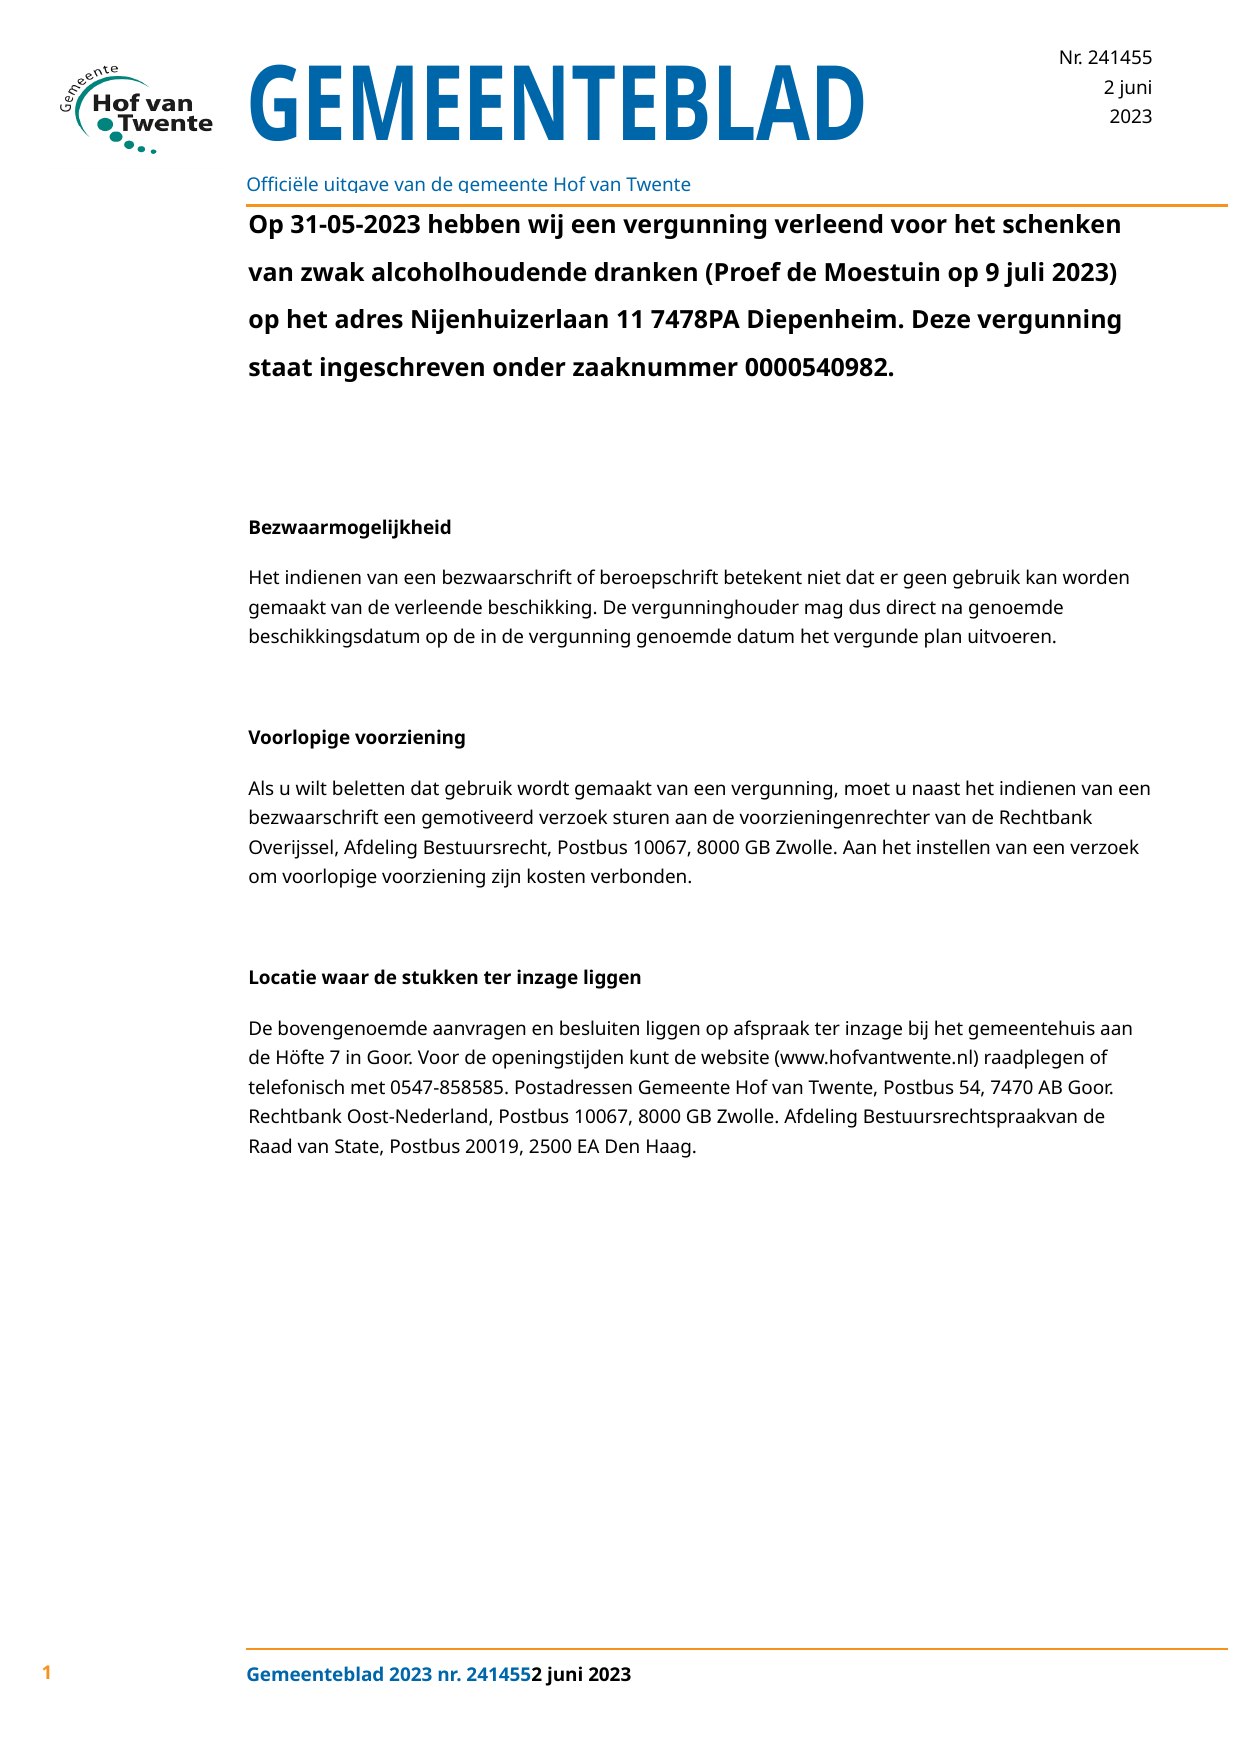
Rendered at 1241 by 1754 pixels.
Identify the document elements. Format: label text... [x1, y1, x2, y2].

text Locatie waar de stukken ter inzage liggen [248, 964, 1152, 990]
text Bezwaarmogelijkheid [248, 514, 1152, 540]
text Als u wilt beletten dat gebruik wordt gemaakt van een vergunning, moet u naast het indienen van een bezwaarschrift een gemotiveerd verzoek sturen aan de voorzieningenrechter van de Rechtbank Overijssel, Afdeling Bestuursrecht, Postbus 10067, 8000 GB Zwolle. Aan het instellen van een verzoek om voorlopige voorziening zijn kosten verbonden. [248, 775, 1152, 889]
picture [41, 47, 231, 172]
text Op 31-05-2023 hebben wij een vergunning verleend voor het schenken van zwak alcoholhoudende dranken (Proef de Moestuin op 9 juli 2023) op het adres Nijenhuizerlaan 11 7478PA Diepenheim. Deze vergunning staat ingeschreven onder zaaknummer 0000540982. [248, 207, 1152, 384]
text Het indienen van een bezwaarschrift of beroepschrift betekent niet dat er geen gebruik kan worden gemaakt van de verleende beschikking. De vergunninghouder mag dus direct na genoemde beschikkingsdatum op de in de vergunning genoemde datum het vergunde plan uitvoeren. [248, 564, 1152, 649]
text Voorlopige voorziening [248, 724, 1152, 750]
text De bovengenoemde aanvragen en besluiten liggen op afspraak ter inzage bij het gemeentehuis aan de Höfte 7 in Goor. Voor de openingstijden kunt de website (www.hofvantwente.nl) raadplegen of telefonisch met 0547-858585. Postadressen Gemeente Hof van Twente, Postbus 54, 7470 AB Goor. Rechtbank Oost-Nederland, Postbus 10067, 8000 GB Zwolle. Afdeling Bestuursrechtspraakvan de Raad van State, Postbus 20019, 2500 EA Den Haag. [248, 1015, 1152, 1159]
